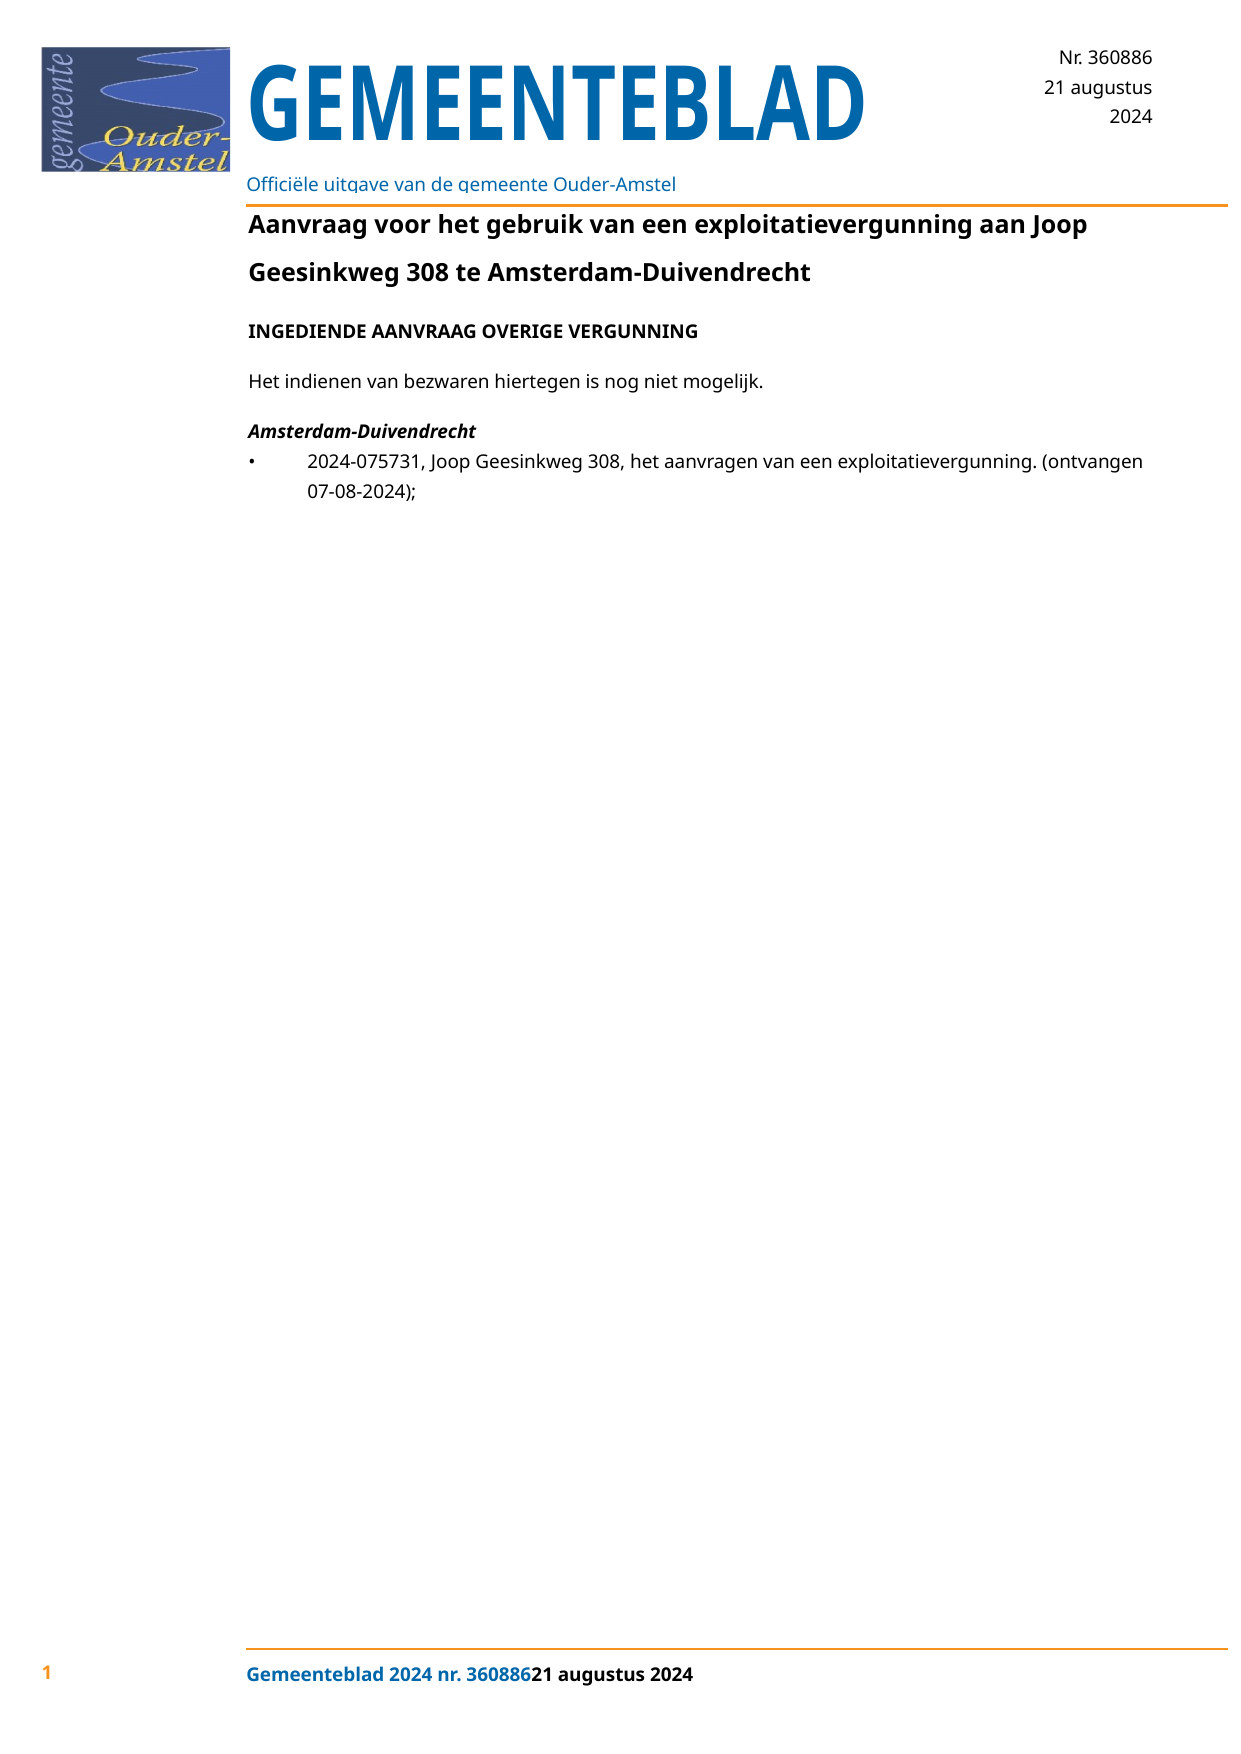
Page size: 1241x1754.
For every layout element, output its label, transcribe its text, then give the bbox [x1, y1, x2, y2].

text INGEDIENDE AANVRAAG OVERIGE VERGUNNING [248, 318, 1152, 344]
picture [41, 47, 231, 172]
text Aanvraag voor het gebruik van een exploitatievergunning aan Joop Geesinkweg 308 te Amsterdam-Duivendrecht [248, 207, 1152, 288]
text Amsterdam-Duivendrecht [248, 419, 1152, 444]
list 2024-075731, Joop Geesinkweg 308, het aanvragen van een exploitatievergunning. (ontvangen 07-08-2024); [248, 448, 1152, 504]
text Het indienen van bezwaren hiertegen is nog niet mogelijk. [248, 368, 1152, 394]
